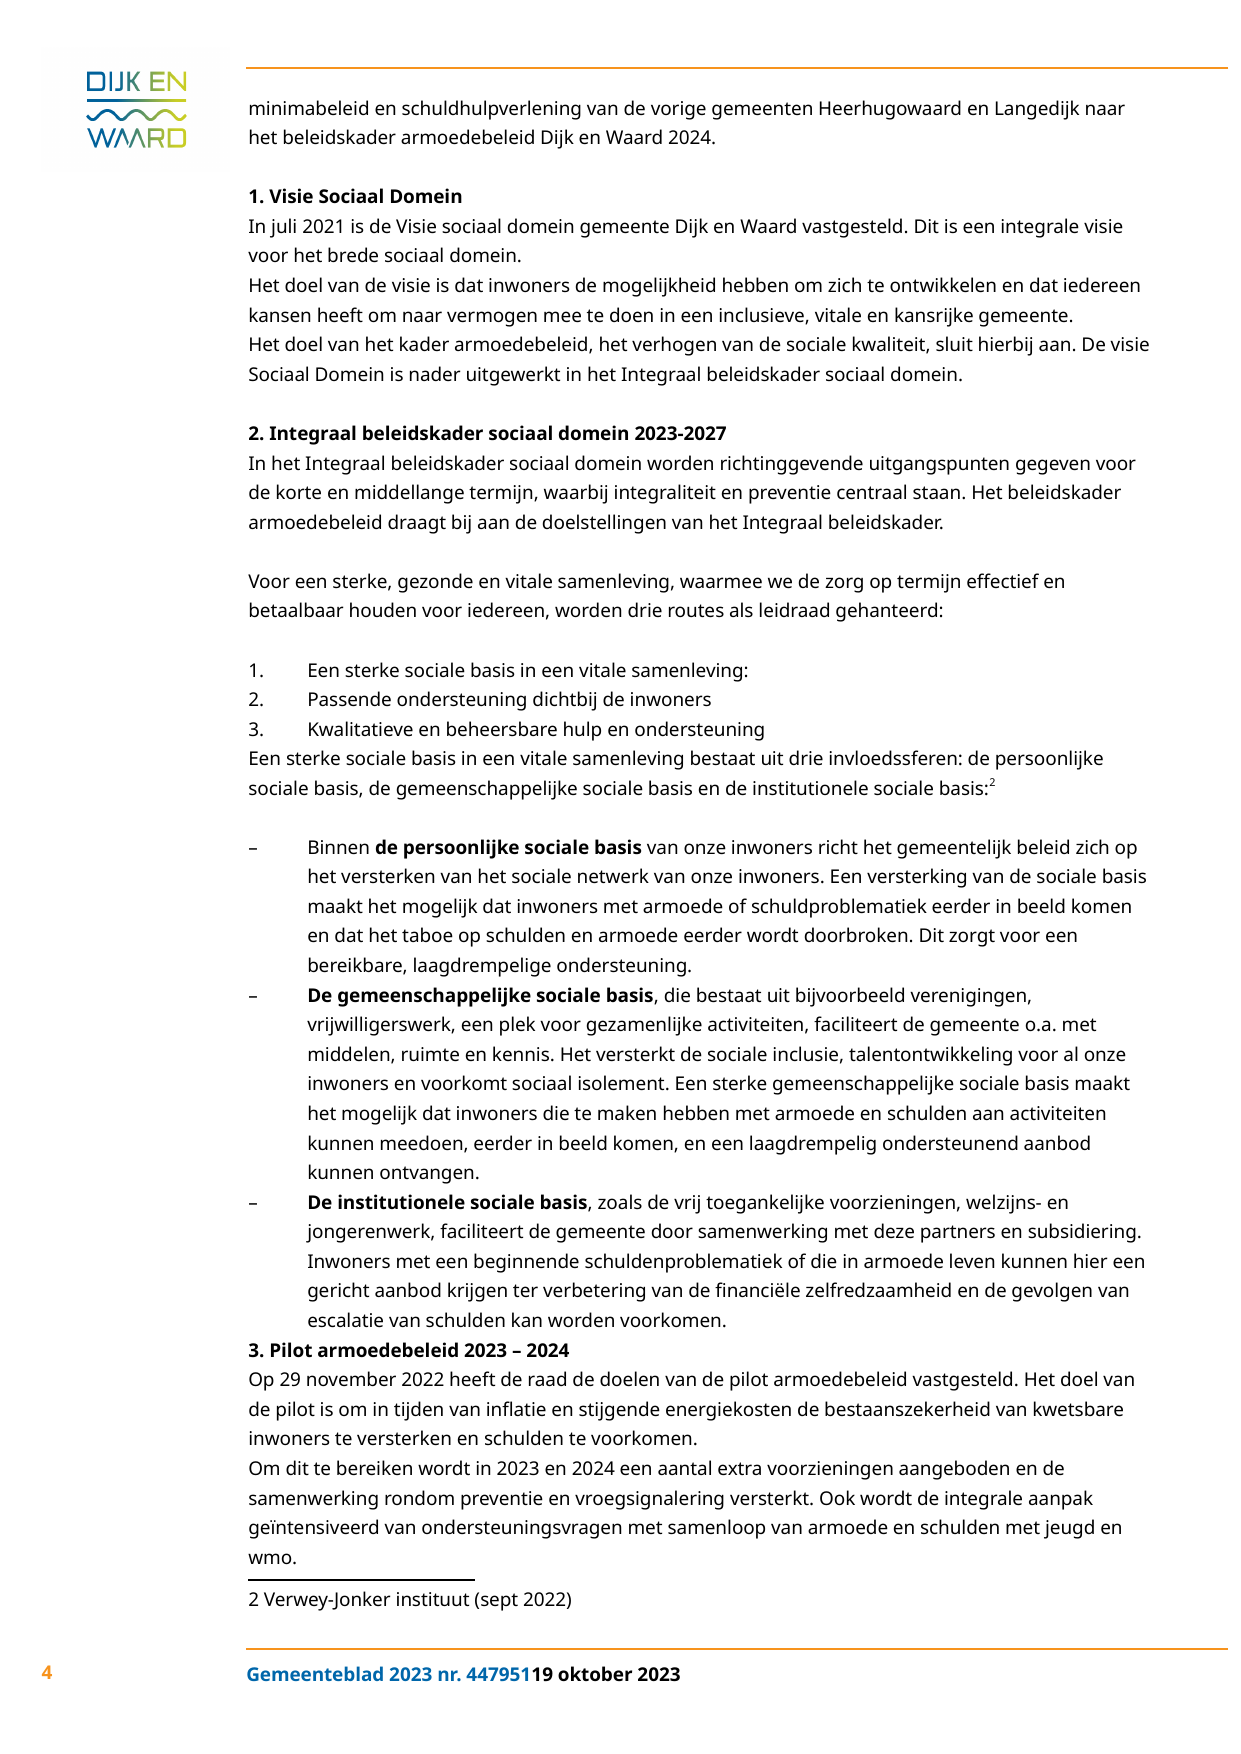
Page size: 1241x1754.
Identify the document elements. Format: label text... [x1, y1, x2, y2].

text Op 29 november 2022 heeft de raad de doelen van de pilot armoedebeleid vastgesteld. Het doel van de pilot is om in tijden van inflatie en stijgende energiekosten de bestaanszekerheid van kwetsbare inwoners te versterken en schulden te voorkomen. [248, 1366, 1152, 1451]
text 3. Pilot armoedebeleid 2023 – 2024 [248, 1337, 1152, 1362]
text In het Integraal beleidskader sociaal domein worden richtinggevende uitgangspunten gegeven voor de korte en middellange termijn, waarbij integraliteit en preventie centraal staan. Het beleidskader armoedebeleid draagt bij aan de doelstellingen van het Integraal beleidskader. [248, 450, 1152, 535]
text Het doel van het kader armoedebeleid, het verhogen van de sociale kwaliteit, sluit hierbij aan. De visie Sociaal Domein is nader uitgewerkt in het Integraal beleidskader sociaal domein. [248, 331, 1152, 387]
table_header Een sterke sociale basis in een vitale samenleving: Passende ondersteuning dichtbij de inwoners Kwalitatieve en beheersbare hulp en ondersteuning [248, 657, 1152, 742]
text Verwey-Jonker instituut (sept 2022) [248, 1586, 1152, 1612]
text 2. Integraal beleidskader sociaal domein 2023-2027 [248, 420, 1152, 446]
text Een sterke sociale basis in een vitale samenleving bestaat uit drie invloedssferen: de persoonlijke sociale basis, de gemeenschappelijke sociale basis en de institutionele sociale basis: [248, 745, 1152, 800]
picture [41, 47, 231, 172]
text Voor een sterke, gezonde en vitale samenleving, waarmee we de zorg op termijn effectief en betaalbaar houden voor iedereen, worden drie routes als leidraad gehanteerd: [248, 568, 1152, 623]
list De institutionele sociale basis, zoals de vrij toegankelijke voorzieningen, welzijns- en jongerenwerk, faciliteert de gemeente door samenwerking met deze partners en subsidiering. Inwoners met een beginnende schuldenproblematiek of die in armoede leven kunnen hier een gericht aanbod krijgen ter verbetering van de financiële zelfredzaamheid en de gevolgen van escalatie van schulden kan worden voorkomen. [248, 1189, 1152, 1333]
text minimabeleid en schuldhulpverlening van de vorige gemeenten Heerhugowaard en Langedijk naar het beleidskader armoedebeleid Dijk en Waard 2024. [248, 95, 1152, 150]
text 1. Visie Sociaal Domein [248, 183, 1152, 209]
text In juli 2021 is de Visie sociaal domein gemeente Dijk en Waard vastgesteld. Dit is een integrale visie voor het brede sociaal domein. [248, 213, 1152, 268]
text Het doel van de visie is dat inwoners de mogelijkheid hebben om zich te ontwikkelen en dat iedereen kansen heeft om naar vermogen mee te doen in een inclusieve, vitale en kansrijke gemeente. [248, 272, 1152, 328]
text Om dit te bereiken wordt in 2023 en 2024 een aantal extra voorzieningen aangeboden en de samenwerking rondom preventie en vroegsignalering versterkt. Ook wordt de integrale aanpak geïntensiveerd van ondersteuningsvragen met samenloop van armoede en schulden met jeugd en wmo. [248, 1455, 1152, 1569]
list De gemeenschappelijke sociale basis, die bestaat uit bijvoorbeeld verenigingen, vrijwilligerswerk, een plek voor gezamenlijke activiteiten, faciliteert de gemeente o.a. met middelen, ruimte en kennis. Het versterkt de sociale inclusie, talentontwikkeling voor al onze inwoners en voorkomt sociaal isolement. Een sterke gemeenschappelijke sociale basis maakt het mogelijk dat inwoners die te maken hebben met armoede en schulden aan activiteiten kunnen meedoen, eerder in beeld komen, en een laagdrempelig ondersteunend aanbod kunnen ontvangen. [248, 982, 1152, 1185]
list Binnen de persoonlijke sociale basis van onze inwoners richt het gemeentelijk beleid zich op het versterken van het sociale netwerk van onze inwoners. Een versterking van de sociale basis maakt het mogelijk dat inwoners met armoede of schuldproblematiek eerder in beeld komen en dat het taboe op schulden en armoede eerder wordt doorbroken. Dit zorgt voor een bereikbare, laagdrempelige ondersteuning. [248, 834, 1152, 978]
